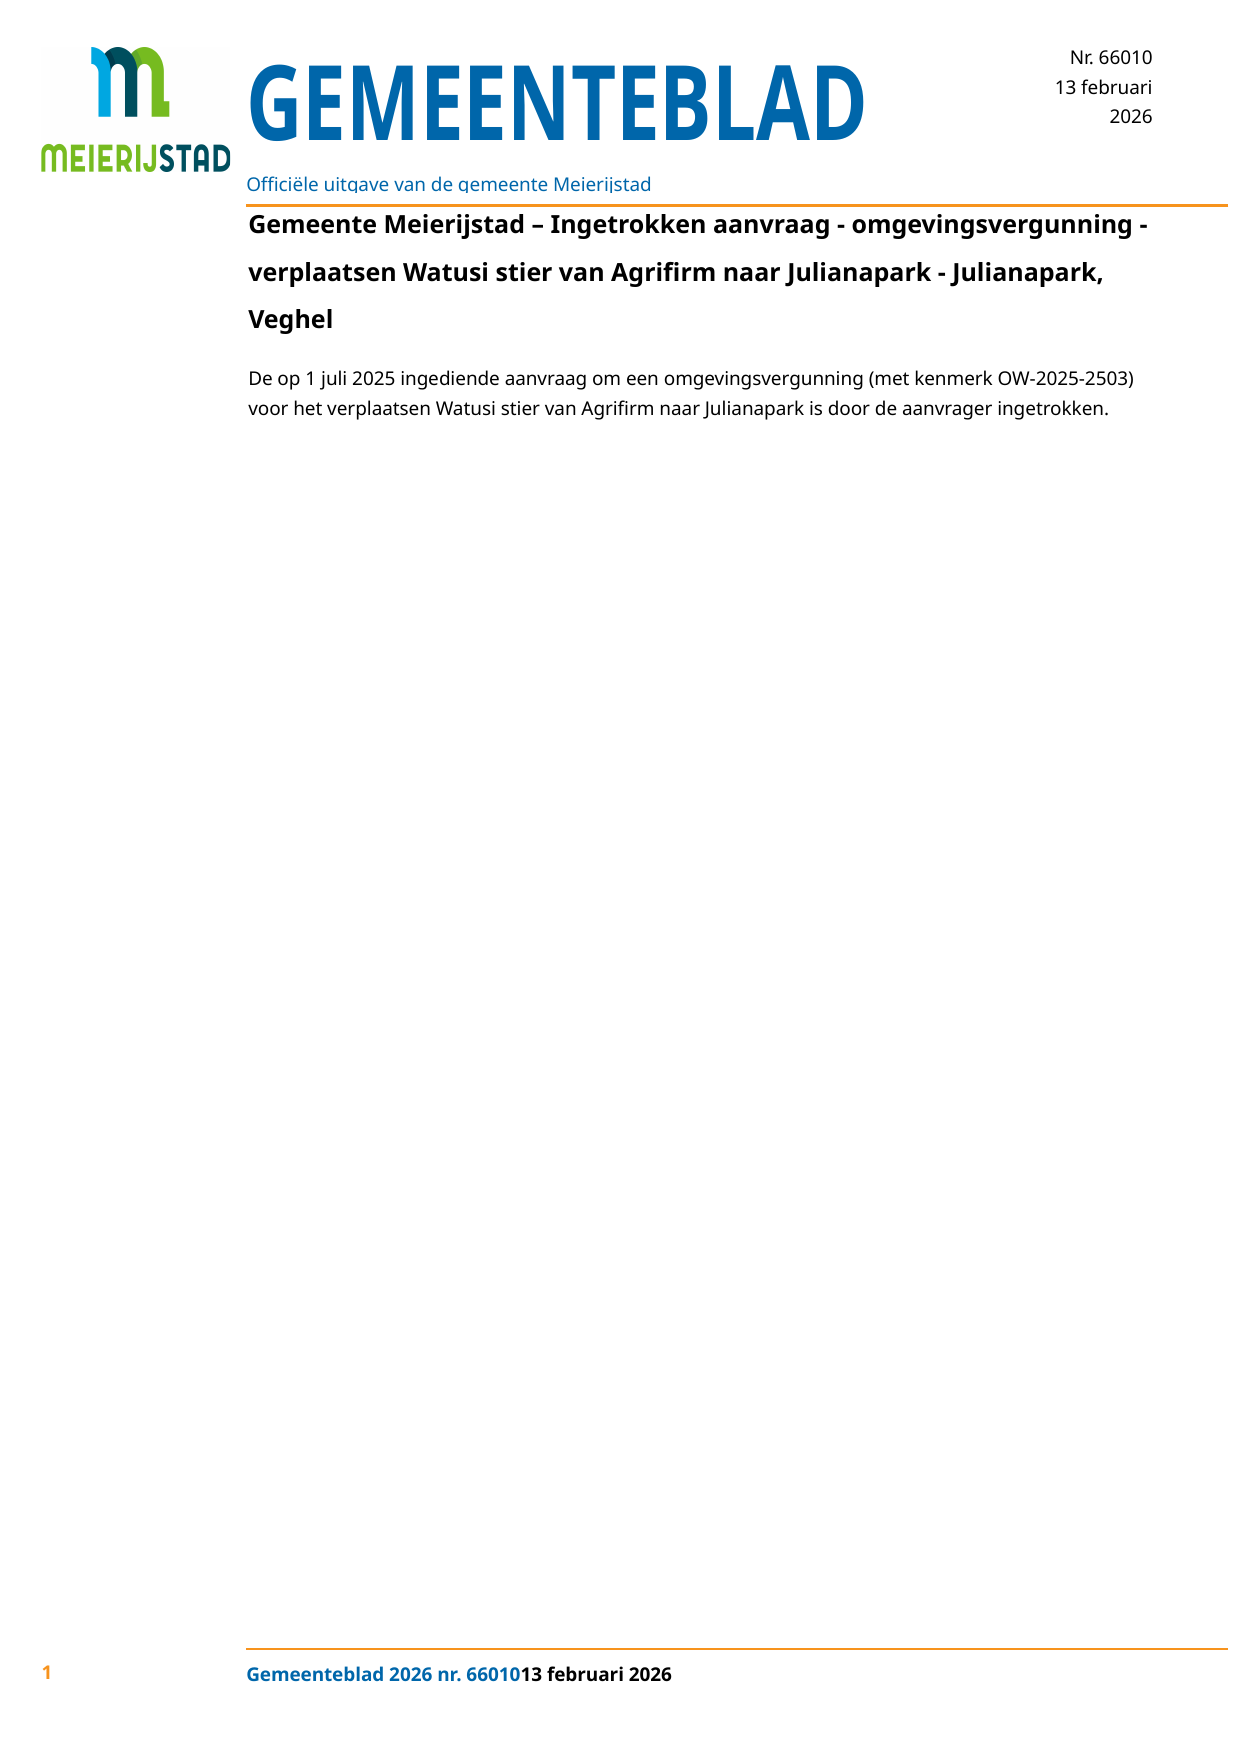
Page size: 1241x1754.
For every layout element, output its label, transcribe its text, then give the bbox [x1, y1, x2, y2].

text De op 1 juli 2025 ingediende aanvraag om een omgevingsvergunning (met kenmerk OW-2025-2503) voor het verplaatsen Watusi stier van Agrifirm naar Julianapark is door de aanvrager ingetrokken. [248, 366, 1152, 421]
picture [41, 47, 231, 172]
text Gemeente Meierijstad – Ingetrokken aanvraag - omgevingsvergunning - verplaatsen Watusi stier van Agrifirm naar Julianapark - Julianapark, Veghel [248, 207, 1152, 336]
